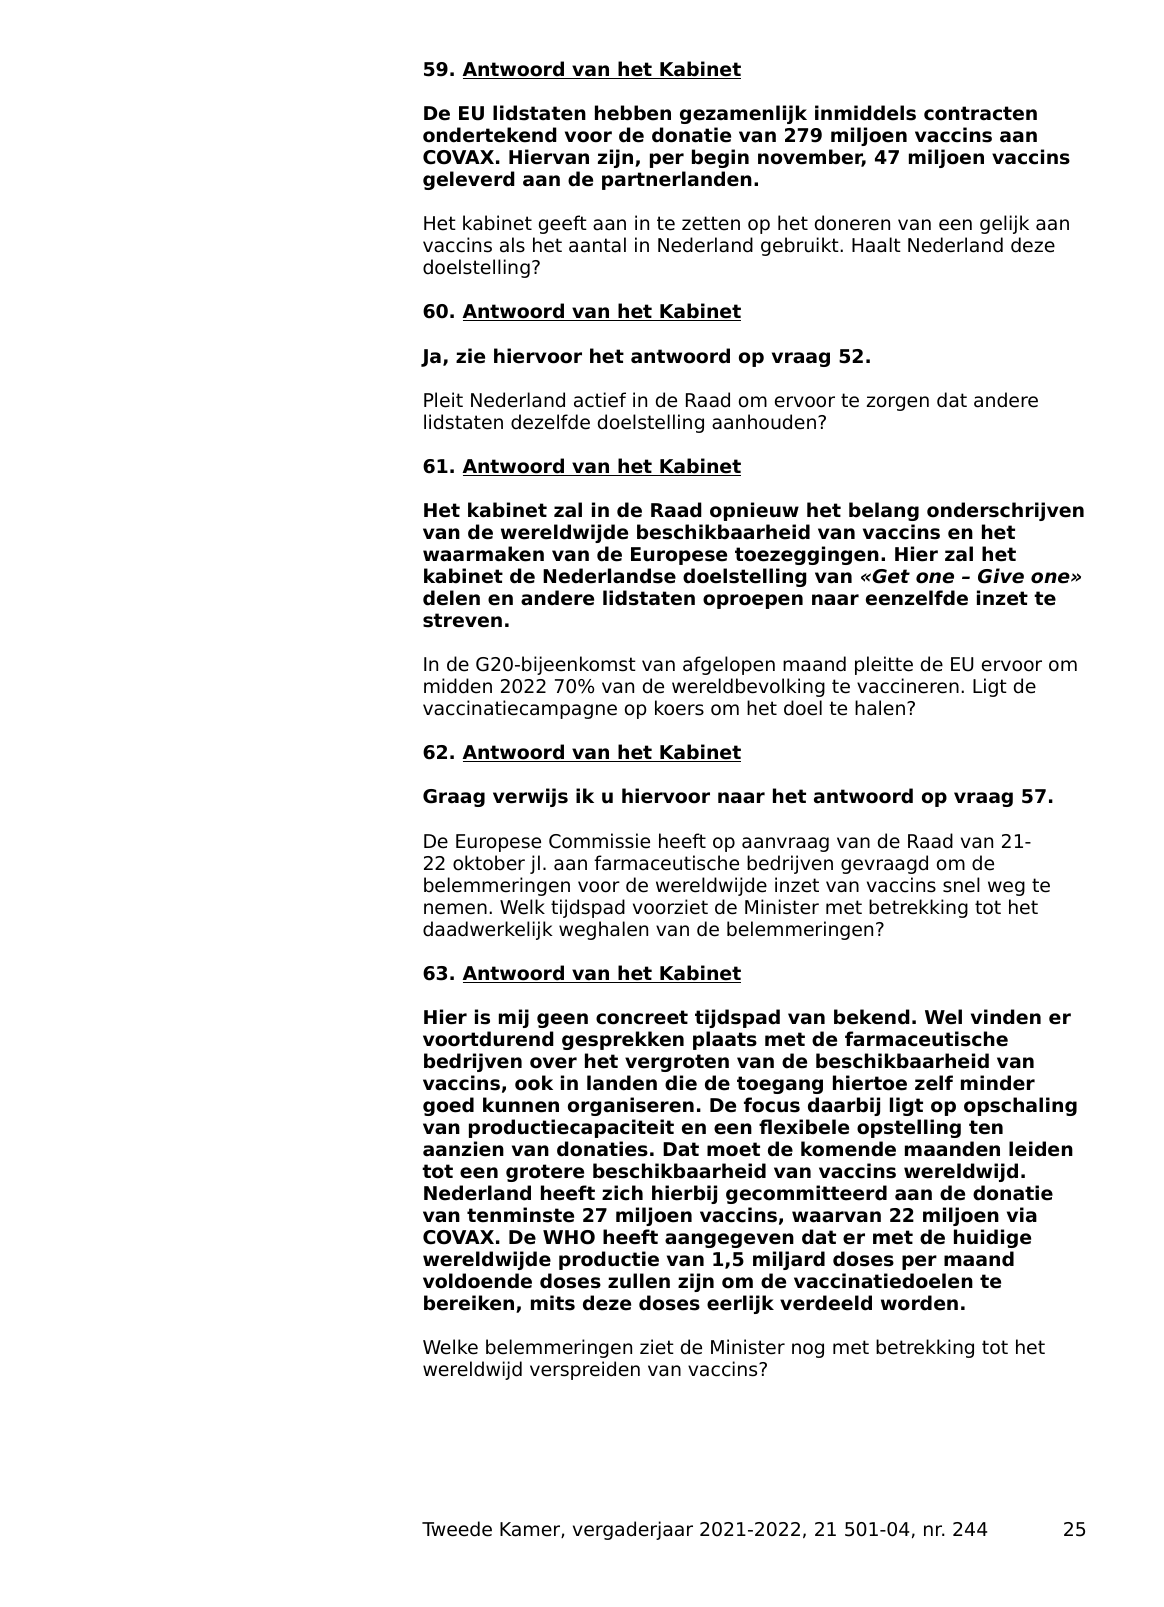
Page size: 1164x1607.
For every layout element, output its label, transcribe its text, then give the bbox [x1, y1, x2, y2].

text Het kabinet zal in de Raad opnieuw het belang onderschrijven van de wereldwijde beschikbaarheid van vaccins en het waarmaken van de Europese toezeggingen. Hier zal het kabinet de Nederlandse doelstelling van «Get one – Give one» delen en andere lidstaten oproepen naar eenzelfde inzet te streven. [422, 500, 1087, 632]
subtitle 59. Antwoord van het Kabinet [422, 59, 1087, 81]
subtitle 63. Antwoord van het Kabinet [422, 963, 1087, 985]
subtitle 61. Antwoord van het Kabinet [422, 456, 1087, 478]
text Ja, zie hiervoor het antwoord op vraag 52. [422, 346, 1087, 368]
text Pleit Nederland actief in de Raad om ervoor te zorgen dat andere lidstaten dezelfde doelstelling aanhouden? [422, 390, 1087, 434]
text Graag verwijs ik u hiervoor naar het antwoord op vraag 57. [422, 786, 1087, 808]
text De EU lidstaten hebben gezamenlijk inmiddels contracten ondertekend voor de donatie van 279 miljoen vaccins aan COVAX. Hiervan zijn, per begin november, 47 miljoen vaccins geleverd aan de partnerlanden. [422, 103, 1087, 191]
text Welke belemmeringen ziet de Minister nog met betrekking tot het wereldwijd verspreiden van vaccins? [422, 1337, 1087, 1381]
subtitle 62. Antwoord van het Kabinet [422, 742, 1087, 764]
text Hier is mij geen concreet tijdspad van bekend. Wel vinden er voortdurend gesprekken plaats met de farmaceutische bedrijven over het vergroten van de beschikbaarheid van vaccins, ook in landen die de toegang hiertoe zelf minder goed kunnen organiseren. De focus daarbij ligt op opschaling van productiecapaciteit en een flexibele opstelling ten aanzien van donaties. Dat moet de komende maanden leiden tot een grotere beschikbaarheid van vaccins wereldwijd. Nederland heeft zich hierbij gecommitteerd aan de donatie van tenminste 27 miljoen vaccins, waarvan 22 miljoen via COVAX. De WHO heeft aangegeven dat er met de huidige wereldwijde productie van 1,5 miljard doses per maand voldoende doses zullen zijn om de vaccinatiedoelen te bereiken, mits deze doses eerlijk verdeeld worden. [422, 1007, 1087, 1314]
text In de G20-bijeenkomst van afgelopen maand pleitte de EU ervoor om midden 2022 70% van de wereldbevolking te vaccineren. Ligt de vaccinatiecampagne op koers om het doel te halen? [422, 654, 1087, 720]
text Het kabinet geeft aan in te zetten op het doneren van een gelijk aan vaccins als het aantal in Nederland gebruikt. Haalt Nederland deze doelstelling? [422, 213, 1087, 279]
subtitle 60. Antwoord van het Kabinet [422, 301, 1087, 323]
text De Europese Commissie heeft op aanvraag van de Raad van 21-22 oktober jl. aan farmaceutische bedrijven gevraagd om de belemmeringen voor de wereldwijde inzet van vaccins snel weg te nemen. Welk tijdspad voorziet de Minister met betrekking tot het daadwerkelijk weghalen van de belemmeringen? [422, 831, 1087, 941]
